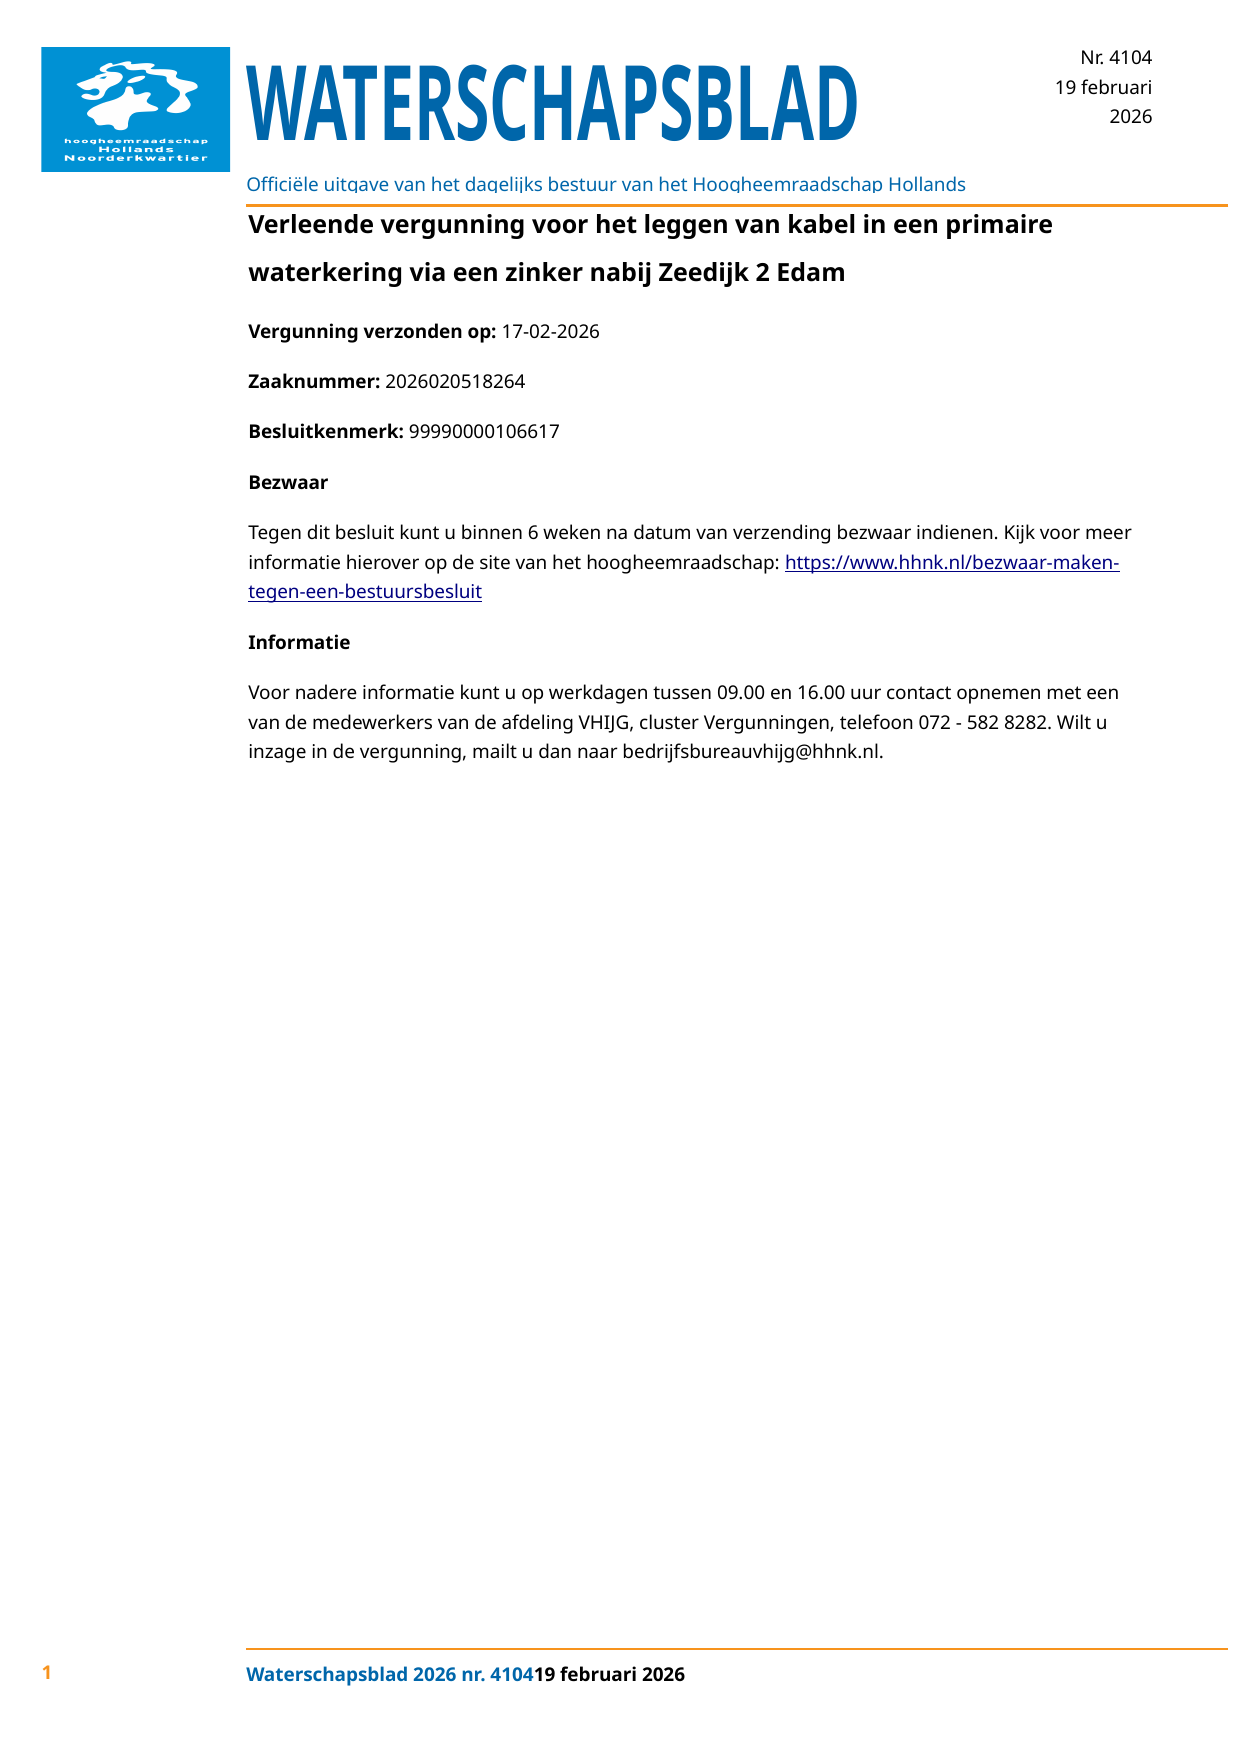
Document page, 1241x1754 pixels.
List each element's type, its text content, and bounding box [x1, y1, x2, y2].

text Informatie [248, 629, 1152, 655]
text Bezwaar [248, 469, 1152, 495]
text Besluitkenmerk: 99990000106617 [248, 419, 1152, 444]
text Zaaknummer: 2026020518264 [248, 368, 1152, 394]
text Tegen dit besluit kunt u binnen 6 weken na datum van verzending bezwaar indienen. Kijk voor meer informatie hierover op de site van het hoogheemraadschap: https://www.hhnk.nl/bezwaar-maken-tegen-een-bestuursbesluit [248, 519, 1152, 604]
text Verleende vergunning voor het leggen van kabel in een primaire waterkering via een zinker nabij Zeedijk 2 Edam [248, 207, 1152, 288]
picture [88, 87, 157, 130]
text Vergunning verzonden op: 17-02-2026 [248, 318, 1152, 344]
picture [78, 64, 122, 99]
picture [129, 76, 144, 82]
picture [118, 62, 197, 112]
text Voor nadere informatie kunt u op werkdagen tussen 09.00 en 16.00 uur contact opnemen met een van de medewerkers van de afdeling VHIJG, cluster Vergunningen, telefoon 072 - 582 8282. Wilt u inzage in de vergunning, mailt u dan naar bedrijfsbureauvhijg@hhnk.nl. [248, 679, 1152, 764]
